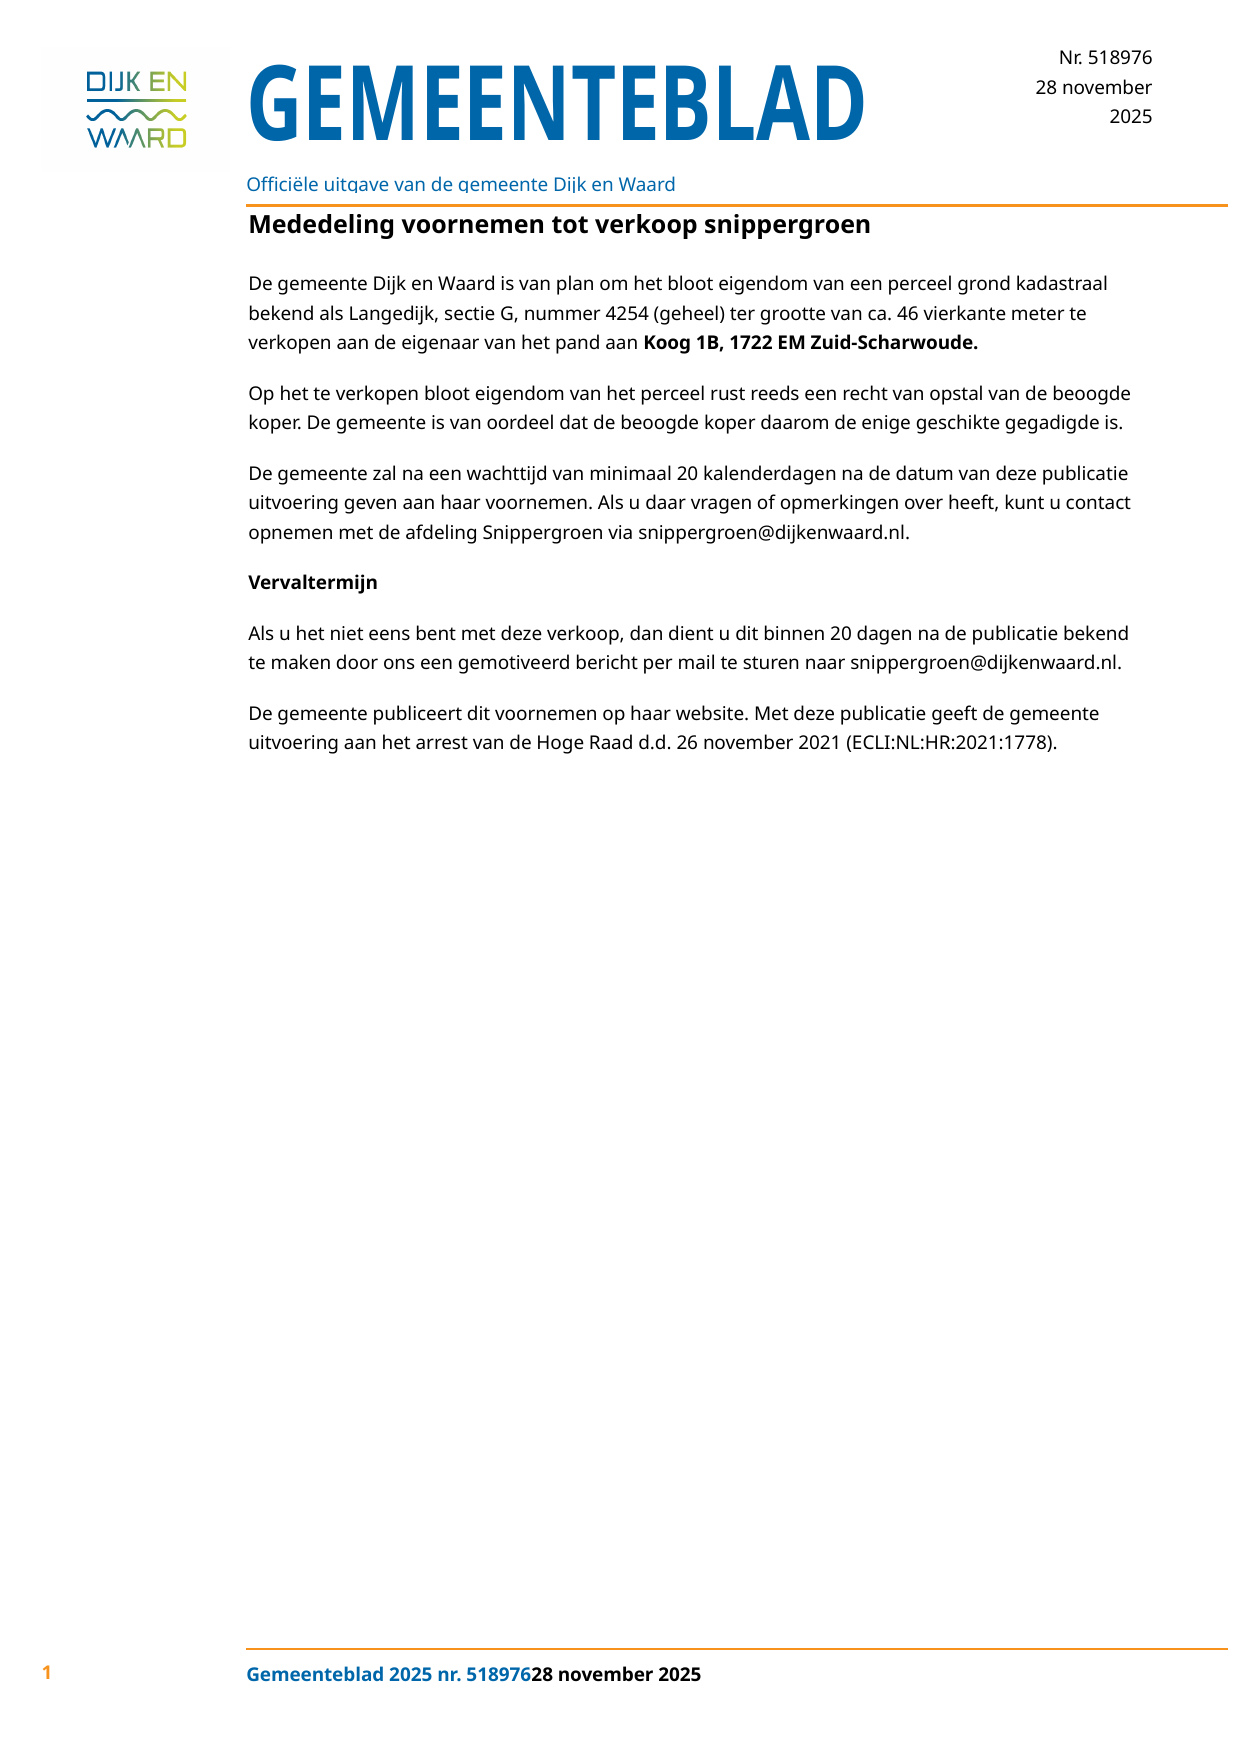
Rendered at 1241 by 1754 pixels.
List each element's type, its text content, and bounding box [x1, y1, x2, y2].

text Op het te verkopen bloot eigendom van het perceel rust reeds een recht van opstal van de beoogde koper. De gemeente is van oordeel dat de beoogde koper daarom de enige geschikte gegadigde is. [248, 380, 1152, 435]
text De gemeente publiceert dit voornemen op haar website. Met deze publicatie geeft de gemeente uitvoering aan het arrest van de Hoge Raad d.d. 26 november 2021 (ECLI:NL:HR:2021:1778). [248, 700, 1152, 755]
picture [41, 47, 231, 172]
text Vervaltermijn [248, 569, 1152, 595]
text De gemeente Dijk en Waard is van plan om het bloot eigendom van een perceel grond kadastraal bekend als Langedijk, sectie G, nummer 4254 (geheel) ter grootte van ca. 46 vierkante meter te verkopen aan de eigenaar van het pand aan Koog 1B, 1722 EM Zuid-Scharwoude. [248, 270, 1152, 355]
text De gemeente zal na een wachttijd van minimaal 20 kalenderdagen na de datum van deze publicatie uitvoering geven aan haar voornemen. Als u daar vragen of opmerkingen over heeft, kunt u contact opnemen met de afdeling Snippergroen via snippergroen@dijkenwaard.nl. [248, 460, 1152, 545]
text Mededeling voornemen tot verkoop snippergroen [248, 207, 1152, 241]
text Als u het niet eens bent met deze verkoop, dan dient u dit binnen 20 dagen na de publicatie bekend te maken door ons een gemotiveerd bericht per mail te sturen naar snippergroen@dijkenwaard.nl. [248, 620, 1152, 675]
